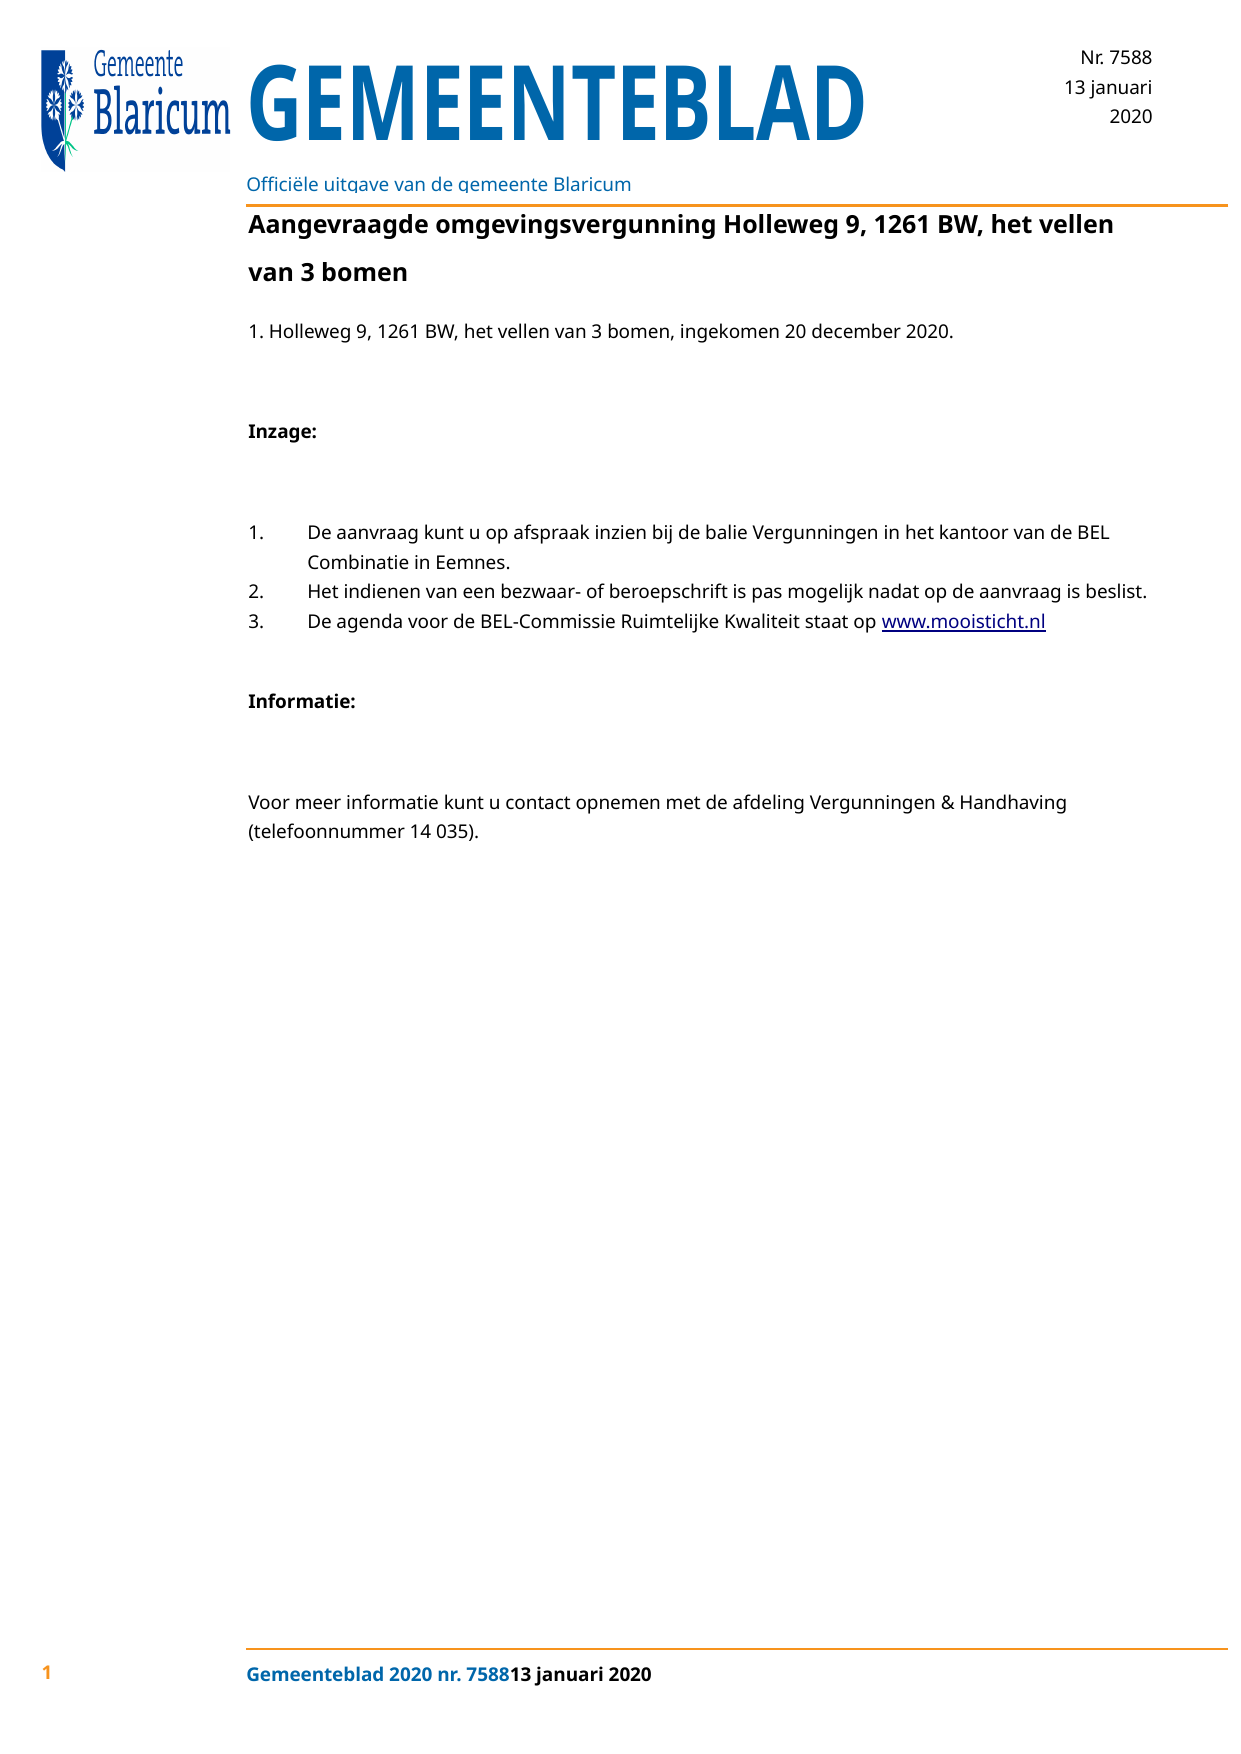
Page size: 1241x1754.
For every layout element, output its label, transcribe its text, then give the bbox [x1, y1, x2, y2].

list De aanvraag kunt u op afspraak inzien bij de balie Vergunningen in het kantoor van de BEL Combinatie in Eemnes. [248, 519, 1152, 575]
text 1. Holleweg 9, 1261 BW, het vellen van 3 bomen, ingekomen 20 december 2020. [248, 318, 1152, 344]
text Informatie: [248, 688, 1152, 714]
text Voor meer informatie kunt u contact opnemen met de afdeling Vergunningen & Handhaving (telefoonnummer 14 035). [248, 789, 1152, 844]
text Aangevraagde omgevingsvergunning Holleweg 9, 1261 BW, het vellen van 3 bomen [248, 207, 1152, 288]
text Inzage: [248, 419, 1152, 444]
list Het indienen van een bezwaar- of beroepschrift is pas mogelijk nadat op de aanvraag is beslist. [248, 579, 1152, 604]
list De agenda voor de BEL-Commissie Ruimtelijke Kwaliteit staat op www.mooisticht.nl [248, 608, 1152, 634]
picture [41, 47, 231, 172]
